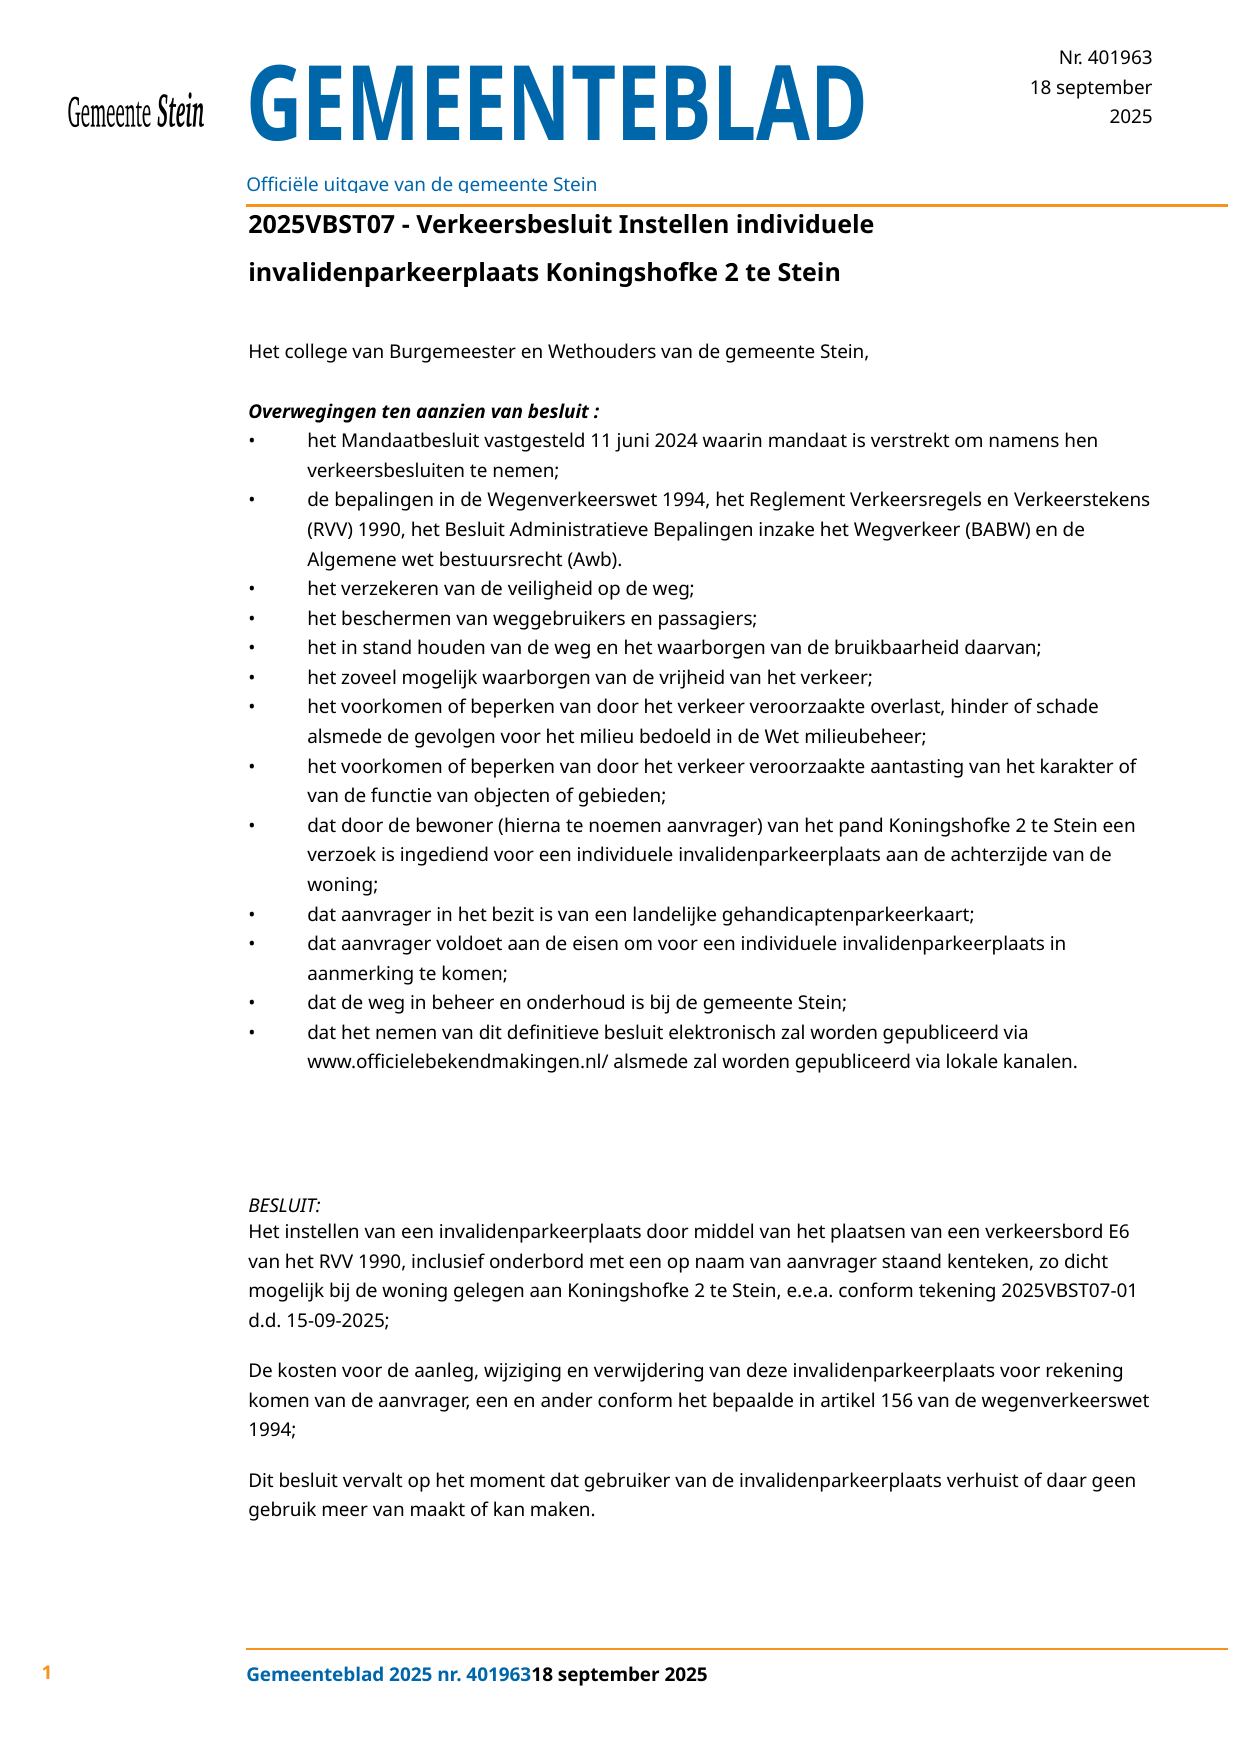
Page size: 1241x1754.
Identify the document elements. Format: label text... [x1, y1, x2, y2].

text Dit besluit vervalt op het moment dat gebruiker van de invalidenparkeerplaats verhuist of daar geen gebruik meer van maakt of kan maken. [248, 1467, 1152, 1522]
list het beschermen van weggebruikers en passagiers; [248, 605, 1152, 631]
text BESLUIT: [248, 1193, 1152, 1218]
list dat aanvrager in het bezit is van een landelijke gehandicaptenparkeerkaart; [248, 901, 1152, 926]
list het Mandaatbesluit vastgesteld 11 juni 2024 waarin mandaat is verstrekt om namens hen verkeersbesluiten te nemen; [248, 427, 1152, 483]
list dat het nemen van dit definitieve besluit elektronisch zal worden gepubliceerd via www.officielebekendmakingen.nl/ alsmede zal worden gepubliceerd via lokale kanalen. [248, 1019, 1152, 1074]
text Het college van Burgemeester en Wethouders van de gemeente Stein, [248, 339, 1152, 364]
picture [41, 47, 231, 172]
list dat door de bewoner (hierna te noemen aanvrager) van het pand Koningshofke 2 te Stein een verzoek is ingediend voor een individuele invalidenparkeerplaats aan de achterzijde van de woning; [248, 812, 1152, 897]
list het in stand houden van de weg en het waarborgen van de bruikbaarheid daarvan; [248, 634, 1152, 660]
list de bepalingen in de Wegenverkeerswet 1994, het Reglement Verkeersregels en Verkeerstekens (RVV) 1990, het Besluit Administratieve Bepalingen inzake het Wegverkeer (BABW) en de Algemene wet bestuursrecht (Awb). [248, 487, 1152, 571]
text Het instellen van een invalidenparkeerplaats door middel van het plaatsen van een verkeersbord E6 van het RVV 1990, inclusief onderbord met een op naam van aanvrager staand kenteken, zo dicht mogelijk bij de woning gelegen aan Koningshofke 2 te Stein, e.e.a. conform tekening 2025VBST07-01 d.d. 15-09-2025; [248, 1218, 1152, 1333]
list het voorkomen of beperken van door het verkeer veroorzaakte overlast, hinder of schade alsmede de gevolgen voor het milieu bedoeld in de Wet milieubeheer; [248, 694, 1152, 749]
list het voorkomen of beperken van door het verkeer veroorzaakte aantasting van het karakter of van de functie van objecten of gebieden; [248, 753, 1152, 808]
list dat aanvrager voldoet aan de eisen om voor een individuele invalidenparkeerplaats in aanmerking te komen; [248, 930, 1152, 986]
text Overwegingen ten aanzien van besluit : [248, 398, 1152, 423]
list het verzekeren van de veiligheid op de weg; [248, 575, 1152, 601]
list dat de weg in beheer en onderhoud is bij de gemeente Stein; [248, 989, 1152, 1015]
text De kosten voor de aanleg, wijziging en verwijdering van deze invalidenparkeerplaats voor rekening komen van de aanvrager, een en ander conform het bepaalde in artikel 156 van de wegenverkeerswet 1994; [248, 1357, 1152, 1442]
list het zoveel mogelijk waarborgen van de vrijheid van het verkeer; [248, 664, 1152, 690]
text 2025VBST07 - Verkeersbesluit Instellen individuele invalidenparkeerplaats Koningshofke 2 te Stein [248, 207, 1152, 288]
